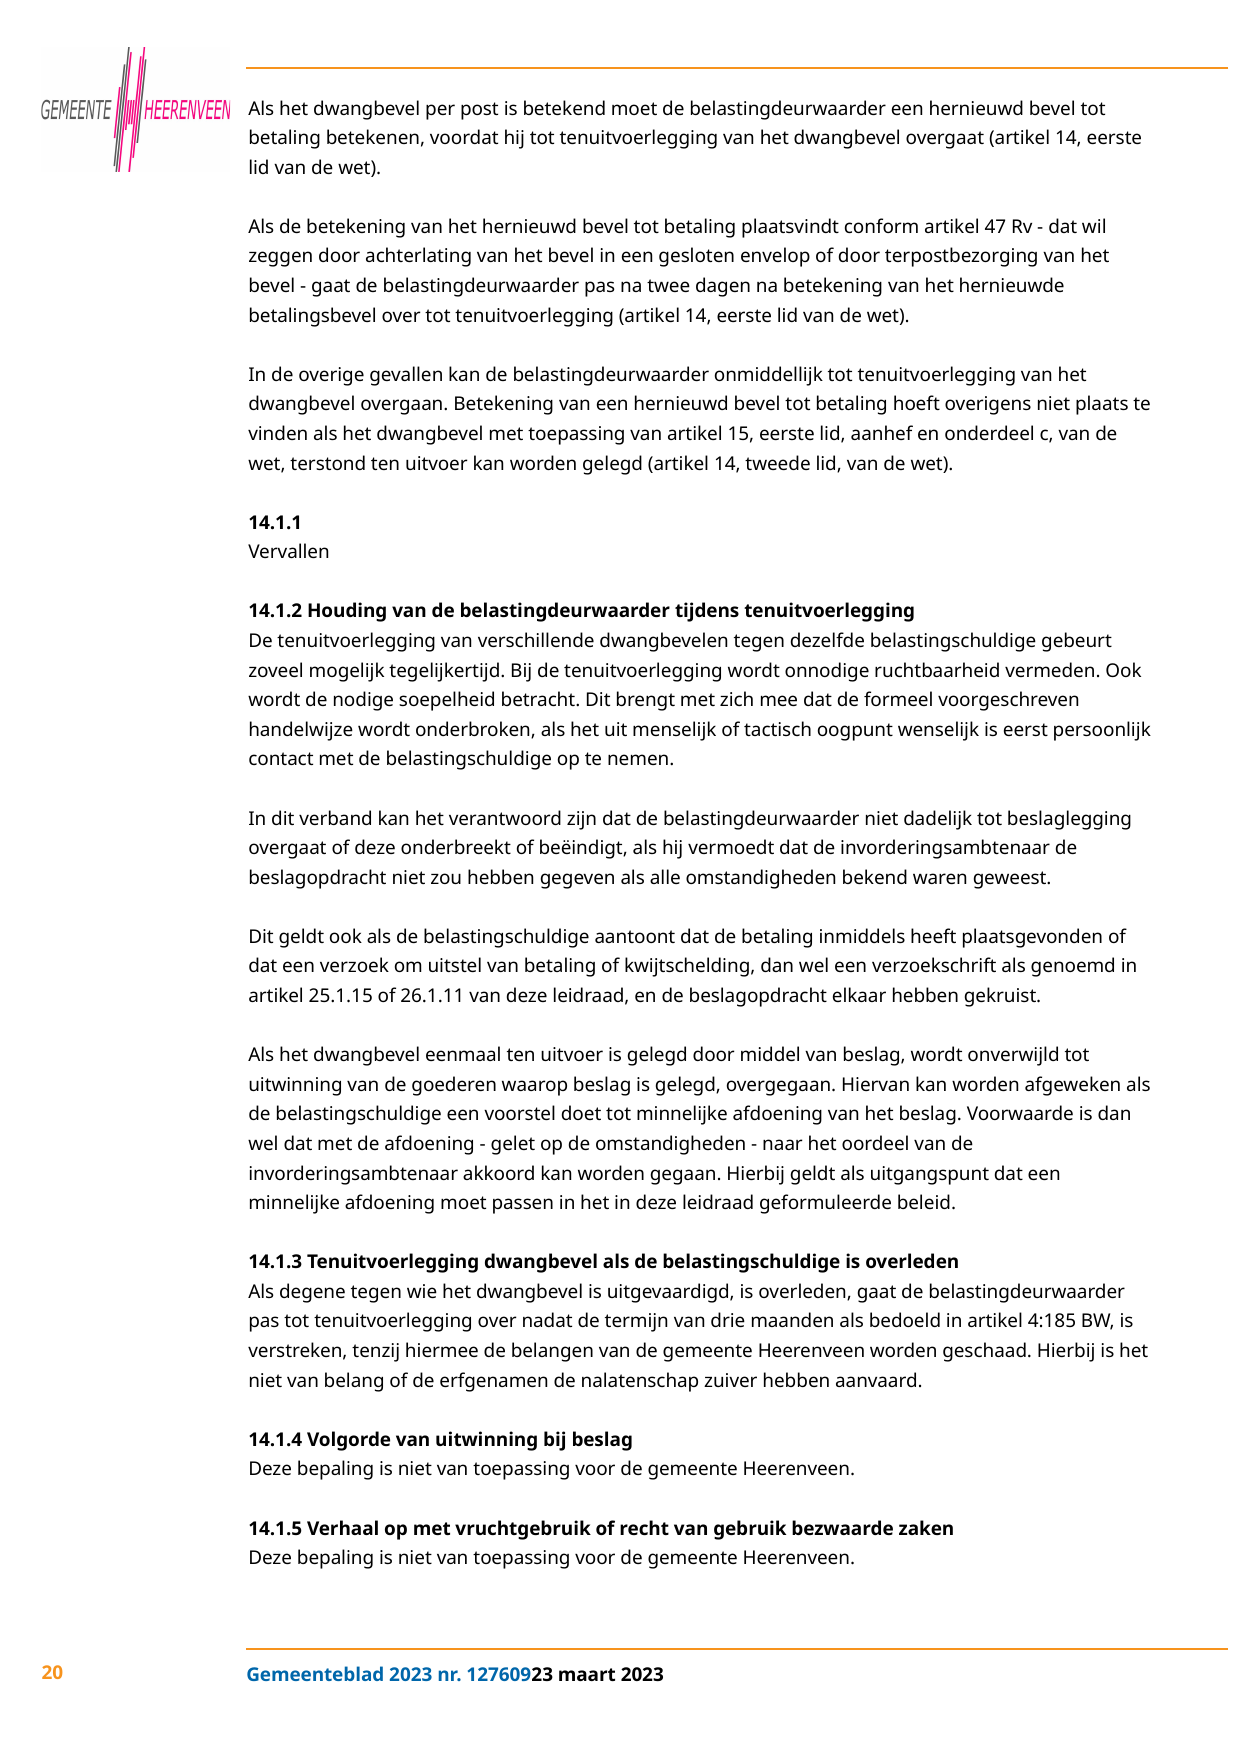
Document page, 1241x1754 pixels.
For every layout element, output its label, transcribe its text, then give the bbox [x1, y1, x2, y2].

picture [41, 47, 231, 172]
text Deze bepaling is niet van toepassing voor de gemeente Heerenveen. [248, 1456, 1152, 1481]
text 14.1.2 Houding van de belastingdeurwaarder tijdens tenuitvoerlegging [248, 598, 1152, 623]
text In dit verband kan het verantwoord zijn dat de belastingdeurwaarder niet dadelijk tot beslaglegging overgaat of deze onderbreekt of beëindigt, als hij vermoedt dat de invorderingsambtenaar de beslagopdracht niet zou hebben gegeven als alle omstandigheden bekend waren geweest. [248, 805, 1152, 890]
text Als de betekening van het hernieuwd bevel tot betaling plaatsvindt conform artikel 47 Rv - dat wil zeggen door achterlating van het bevel in een gesloten envelop of door terpostbezorging van het bevel - gaat de belastingdeurwaarder pas na twee dagen na betekening van het hernieuwde betalingsbevel over tot tenuitvoerlegging (artikel 14, eerste lid van de wet). [248, 213, 1152, 328]
text Als het dwangbevel per post is betekend moet de belastingdeurwaarder een hernieuwd bevel tot betaling betekenen, voordat hij tot tenuitvoerlegging van het dwangbevel overgaat (artikel 14, eerste lid van de wet). [248, 95, 1152, 180]
text 14.1.1 [248, 509, 1152, 535]
text 14.1.3 Tenuitvoerlegging dwangbevel als de belastingschuldige is overleden [248, 1248, 1152, 1274]
text Deze bepaling is niet van toepassing voor de gemeente Heerenveen. [248, 1544, 1152, 1570]
text Dit geldt ook als de belastingschuldige aantoont dat de betaling inmiddels heeft plaatsgevonden of dat een verzoek om uitstel van betaling of kwijtschelding, dan wel een verzoekschrift als genoemd in artikel 25.1.15 of 26.1.11 van deze leidraad, en de beslagopdracht elkaar hebben gekruist. [248, 923, 1152, 1008]
text Als degene tegen wie het dwangbevel is uitgevaardigd, is overleden, gaat de belastingdeurwaarder pas tot tenuitvoerlegging over nadat de termijn van drie maanden als bedoeld in artikel 4:185 BW, is verstreken, tenzij hiermee de belangen van de gemeente Heerenveen worden geschaad. Hierbij is het niet van belang of de erfgenamen de nalatenschap zuiver hebben aanvaard. [248, 1278, 1152, 1393]
text Als het dwangbevel eenmaal ten uitvoer is gelegd door middel van beslag, wordt onverwijld tot uitwinning van de goederen waarop beslag is gelegd, overgegaan. Hiervan kan worden afgeweken als de belastingschuldige een voorstel doet tot minnelijke afdoening van het beslag. Voorwaarde is dan wel dat met de afdoening - gelet op de omstandigheden - naar het oordeel van de invorderingsambtenaar akkoord kan worden gegaan. Hierbij geldt als uitgangspunt dat een minnelijke afdoening moet passen in het in deze leidraad geformuleerde beleid. [248, 1041, 1152, 1215]
text De tenuitvoerlegging van verschillende dwangbevelen tegen dezelfde belastingschuldige gebeurt zoveel mogelijk tegelijkertijd. Bij de tenuitvoerlegging wordt onnodige ruchtbaarheid vermeden. Ook wordt de nodige soepelheid betracht. Dit brengt met zich mee dat de formeel voorgeschreven handelwijze wordt onderbroken, als het uit menselijk of tactisch oogpunt wenselijk is eerst persoonlijk contact met de belastingschuldige op te nemen. [248, 627, 1152, 771]
text Vervallen [248, 538, 1152, 564]
text 14.1.5 Verhaal op met vruchtgebruik of recht van gebruik bezwaarde zaken [248, 1515, 1152, 1541]
text 14.1.4 Volgorde van uitwinning bij beslag [248, 1426, 1152, 1452]
text In de overige gevallen kan de belastingdeurwaarder onmiddellijk tot tenuitvoerlegging van het dwangbevel overgaan. Betekening van een hernieuwd bevel tot betaling hoeft overigens niet plaats te vinden als het dwangbevel met toepassing van artikel 15, eerste lid, aanhef en onderdeel c, van de wet, terstond ten uitvoer kan worden gelegd (artikel 14, tweede lid, van de wet). [248, 361, 1152, 476]
